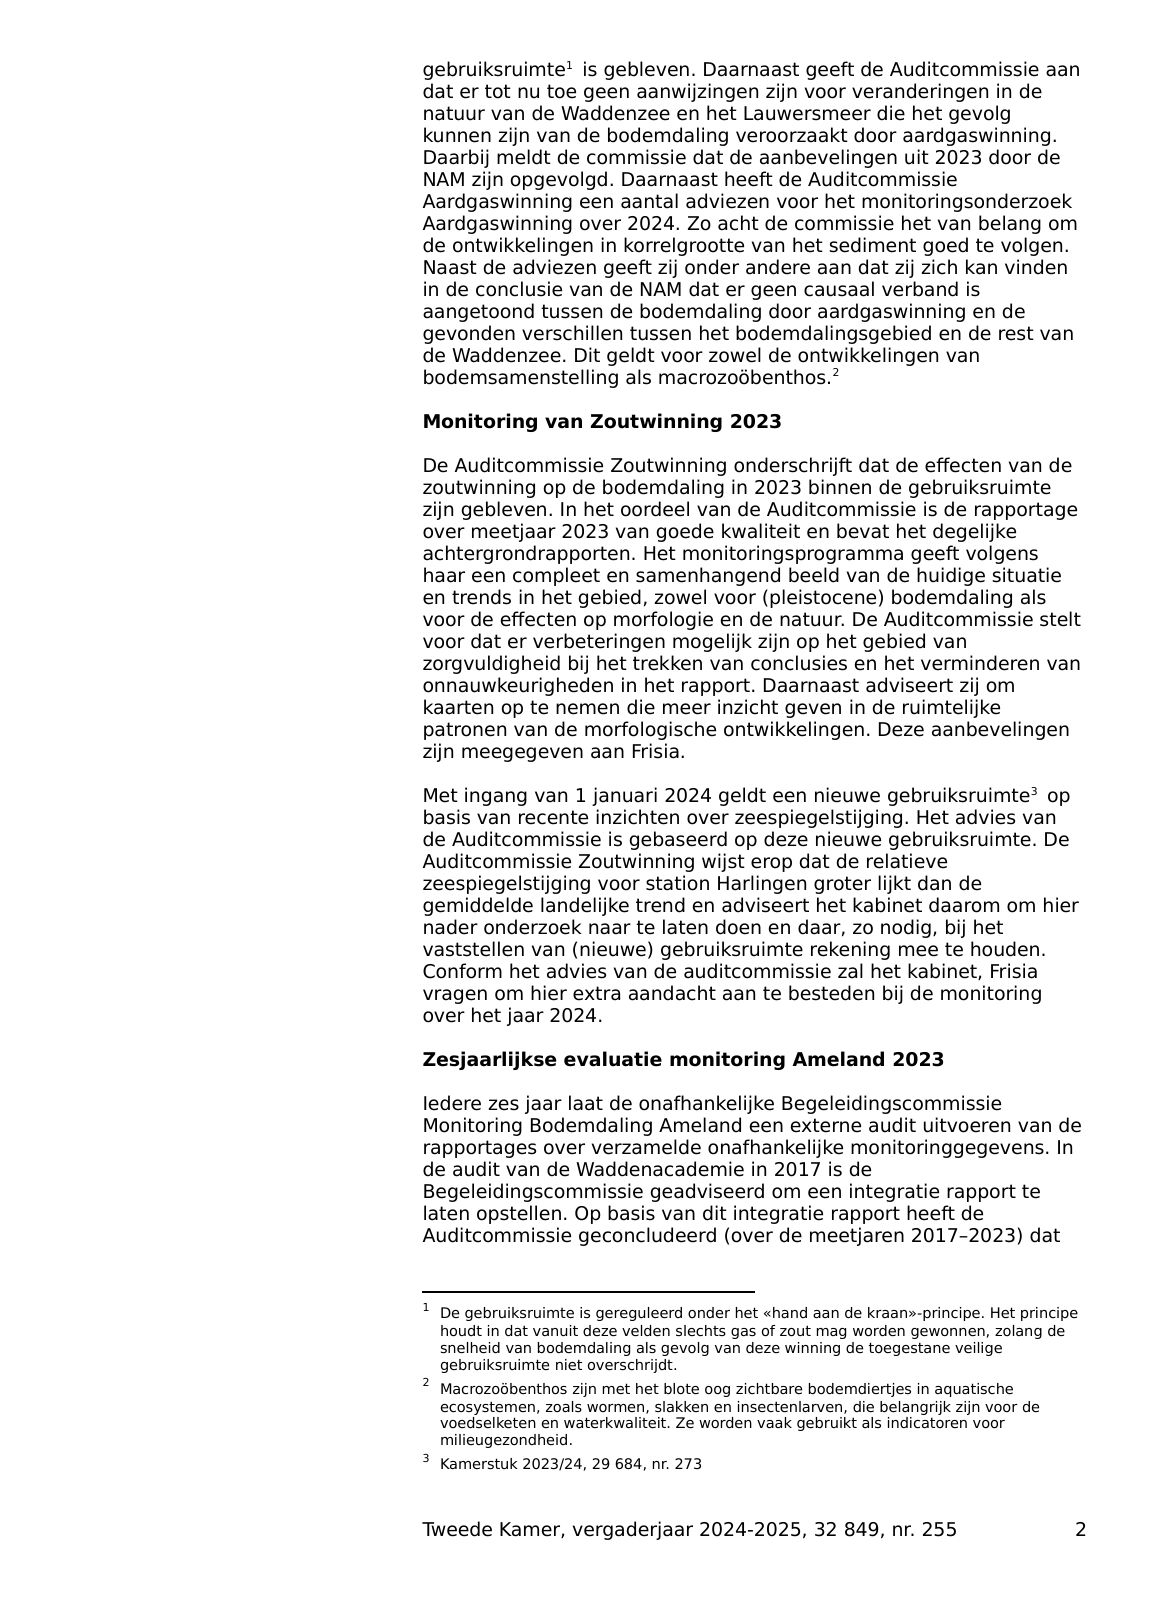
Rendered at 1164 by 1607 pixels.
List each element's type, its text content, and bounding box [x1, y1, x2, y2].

text De gebruiksruimte is gereguleerd onder het «hand aan de kraan»-principe. Het principe houdt in dat vanuit deze velden slechts gas of zout mag worden gewonnen, zolang de snelheid van bodemdaling als gevolg van deze winning de toegestane veilige gebruiksruimte niet overschrijdt. [422, 1301, 1087, 1374]
text De Auditcommissie Zoutwinning onderschrijft dat de effecten van de zoutwinning op de bodemdaling in 2023 binnen de gebruiksruimte zijn gebleven. In het oordeel van de Auditcommissie is de rapportage over meetjaar 2023 van goede kwaliteit en bevat het degelijke achtergrondrapporten. Het monitoringsprogramma geeft volgens haar een compleet en samenhangend beeld van de huidige situatie en trends in het gebied, zowel voor (pleistocene) bodemdaling als voor de effecten op morfologie en de natuur. De Auditcommissie stelt voor dat er verbeteringen mogelijk zijn op het gebied van zorgvuldigheid bij het trekken van conclusies en het verminderen van onnauwkeurigheden in het rapport. Daarnaast adviseert zij om kaarten op te nemen die meer inzicht geven in de ruimtelijke patronen van de morfologische ontwikkelingen. Deze aanbevelingen zijn meegegeven aan Frisia. [422, 455, 1087, 763]
text Iedere zes jaar laat de onafhankelijke Begeleidingscommissie Monitoring Bodemdaling Ameland een externe audit uitvoeren van de rapportages over verzamelde onafhankelijke monitoringgegevens. In de audit van de Waddenacademie in 2017 is de Begeleidingscommissie geadviseerd om een integratie rapport te laten opstellen. Op basis van dit integratie rapport heeft de Auditcommissie geconcludeerd (over de meetjaren 2017–2023) dat [422, 1093, 1087, 1247]
text Met ingang van 1 januari 2024 geldt een nieuwe gebruiksruimte op basis van recente inzichten over zeespiegelstijging. Het advies van de Auditcommissie is gebaseerd op deze nieuwe gebruiksruimte. De Auditcommissie Zoutwinning wijst erop dat de relatieve zeespiegelstijging voor station Harlingen groter lijkt dan de gemiddelde landelijke trend en adviseert het kabinet daarom om hier nader onderzoek naar te laten doen en daar, zo nodig, bij het vaststellen van (nieuwe) gebruiksruimte rekening mee te houden. Conform het advies van de auditcommissie zal het kabinet, Frisia vragen om hier extra aandacht aan te besteden bij de monitoring over het jaar 2024. [422, 785, 1087, 1027]
subtitle Monitoring van Zoutwinning 2023 [422, 411, 1087, 433]
text Kamerstuk 2023/24, 29 684, nr. 273 [422, 1452, 1087, 1474]
text Macrozoöbenthos zijn met het blote oog zichtbare bodemdiertjes in aquatische ecosystemen, zoals wormen, slakken en insectenlarven, die belangrijk zijn voor de voedselketen en waterkwaliteit. Ze worden vaak gebruikt als indicatoren voor milieugezondheid. [422, 1377, 1087, 1449]
text gebruiksruimte is gebleven. Daarnaast geeft de Auditcommissie aan dat er tot nu toe geen aanwijzingen zijn voor veranderingen in de natuur van de Waddenzee en het Lauwersmeer die het gevolg kunnen zijn van de bodemdaling veroorzaakt door aardgaswinning. Daarbij meldt de commissie dat de aanbevelingen uit 2023 door de NAM zijn opgevolgd. Daarnaast heeft de Auditcommissie Aardgaswinning een aantal adviezen voor het monitoringsonderzoek Aardgaswinning over 2024. Zo acht de commissie het van belang om de ontwikkelingen in korrelgrootte van het sediment goed te volgen. Naast de adviezen geeft zij onder andere aan dat zij zich kan vinden in de conclusie van de NAM dat er geen causaal verband is aangetoond tussen de bodemdaling door aardgaswinning en de gevonden verschillen tussen het bodemdalingsgebied en de rest van de Waddenzee. Dit geldt voor zowel de ontwikkelingen van bodemsamenstelling als macrozoöbenthos. [422, 59, 1087, 389]
subtitle Zesjaarlijkse evaluatie monitoring Ameland 2023 [422, 1049, 1087, 1071]
